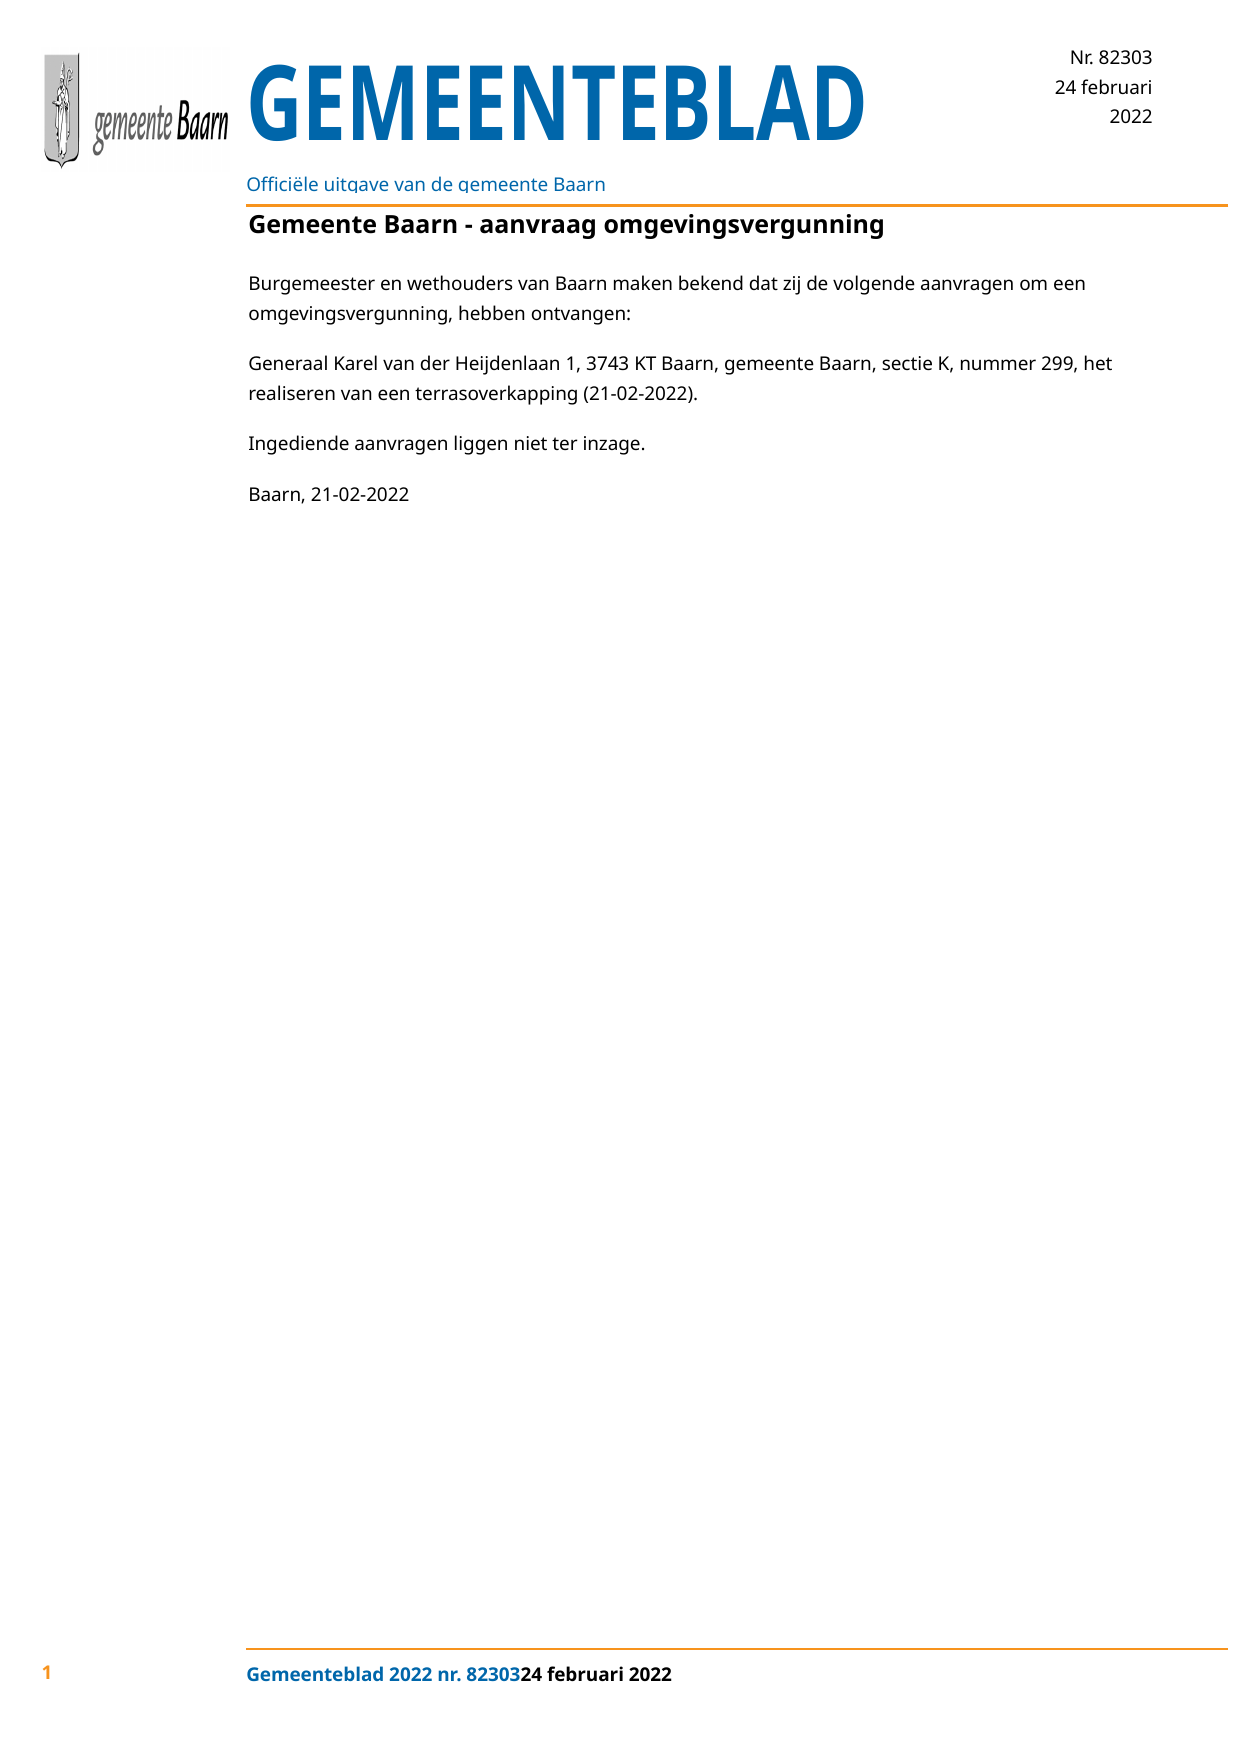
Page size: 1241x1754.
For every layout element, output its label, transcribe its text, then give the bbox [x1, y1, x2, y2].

text Burgemeester en wethouders van Baarn maken bekend dat zij de volgende aanvragen om een omgevingsvergunning, hebben ontvangen: [248, 270, 1152, 326]
picture [41, 47, 231, 172]
text Baarn, 21-02-2022 [248, 481, 1152, 506]
text Ingediende aanvragen liggen niet ter inzage. [248, 430, 1152, 456]
text Generaal Karel van der Heijdenlaan 1, 3743 KT Baarn, gemeente Baarn, sectie K, nummer 299, het realiseren van een terrasoverkapping (21-02-2022). [248, 350, 1152, 406]
text Gemeente Baarn - aanvraag omgevingsvergunning [248, 207, 1152, 241]
